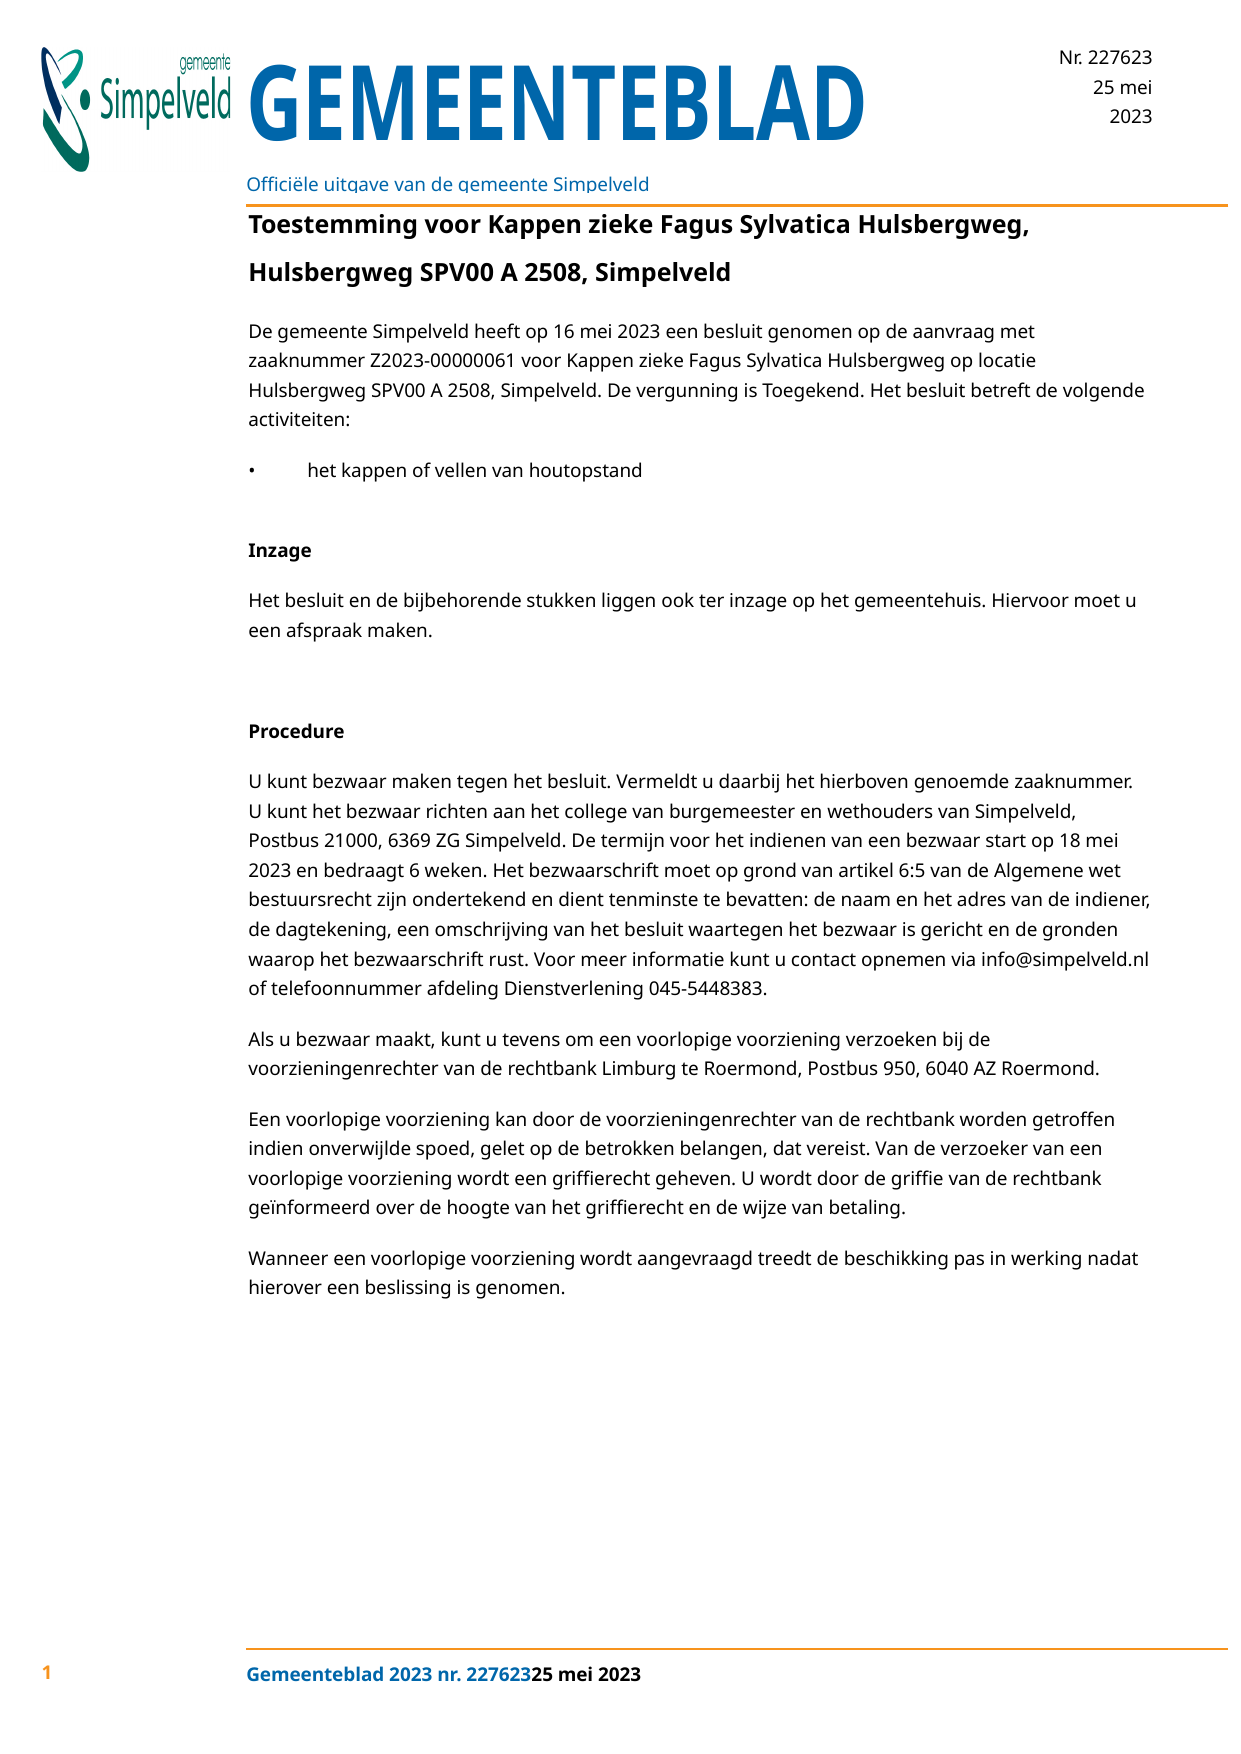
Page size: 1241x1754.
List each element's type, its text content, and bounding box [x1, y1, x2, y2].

text Procedure [248, 718, 1152, 744]
text Toestemming voor Kappen zieke Fagus Sylvatica Hulsbergweg, Hulsbergweg SPV00 A 2508, Simpelveld [248, 207, 1152, 288]
list het kappen of vellen van houtopstand [248, 457, 1152, 483]
text Inzage [248, 537, 1152, 563]
text Een voorlopige voorziening kan door de voorzieningenrechter van de rechtbank worden getroffen indien onverwijlde spoed, gelet op de betrokken belangen, dat vereist. Van de verzoeker van een voorlopige voorziening wordt een griffierecht geheven. U wordt door de griffie van de rechtbank geïnformeerd over de hoogte van het griffierecht en de wijze van betaling. [248, 1106, 1152, 1220]
picture [41, 47, 231, 172]
text De gemeente Simpelveld heeft op 16 mei 2023 een besluit genomen op de aanvraag met zaaknummer Z2023-00000061 voor Kappen zieke Fagus Sylvatica Hulsbergweg op locatie Hulsbergweg SPV00 A 2508, Simpelveld. De vergunning is Toegekend. Het besluit betreft de volgende activiteiten: [248, 318, 1152, 432]
text Wanneer een voorlopige voorziening wordt aangevraagd treedt de beschikking pas in werking nadat hierover een beslissing is genomen. [248, 1245, 1152, 1300]
text U kunt bezwaar maken tegen het besluit. Vermeldt u daarbij het hierboven genoemde zaaknummer. U kunt het bezwaar richten aan het college van burgemeester en wethouders van Simpelveld, Postbus 21000, 6369 ZG Simpelveld. De termijn voor het indienen van een bezwaar start op 18 mei 2023 en bedraagt 6 weken. Het bezwaarschrift moet op grond van artikel 6:5 van de Algemene wet bestuursrecht zijn ondertekend en dient tenminste te bevatten: de naam en het adres van de indiener, de dagtekening, een omschrijving van het besluit waartegen het bezwaar is gericht en de gronden waarop het bezwaarschrift rust. Voor meer informatie kunt u contact opnemen via info@simpelveld.nl of telefoonnummer afdeling Dienstverlening 045-5448383. [248, 768, 1152, 1001]
text Het besluit en de bijbehorende stukken liggen ook ter inzage op het gemeentehuis. Hiervoor moet u een afspraak maken. [248, 587, 1152, 643]
text Als u bezwaar maakt, kunt u tevens om een voorlopige voorziening verzoeken bij de voorzieningenrechter van de rechtbank Limburg te Roermond, Postbus 950, 6040 AZ Roermond. [248, 1026, 1152, 1081]
